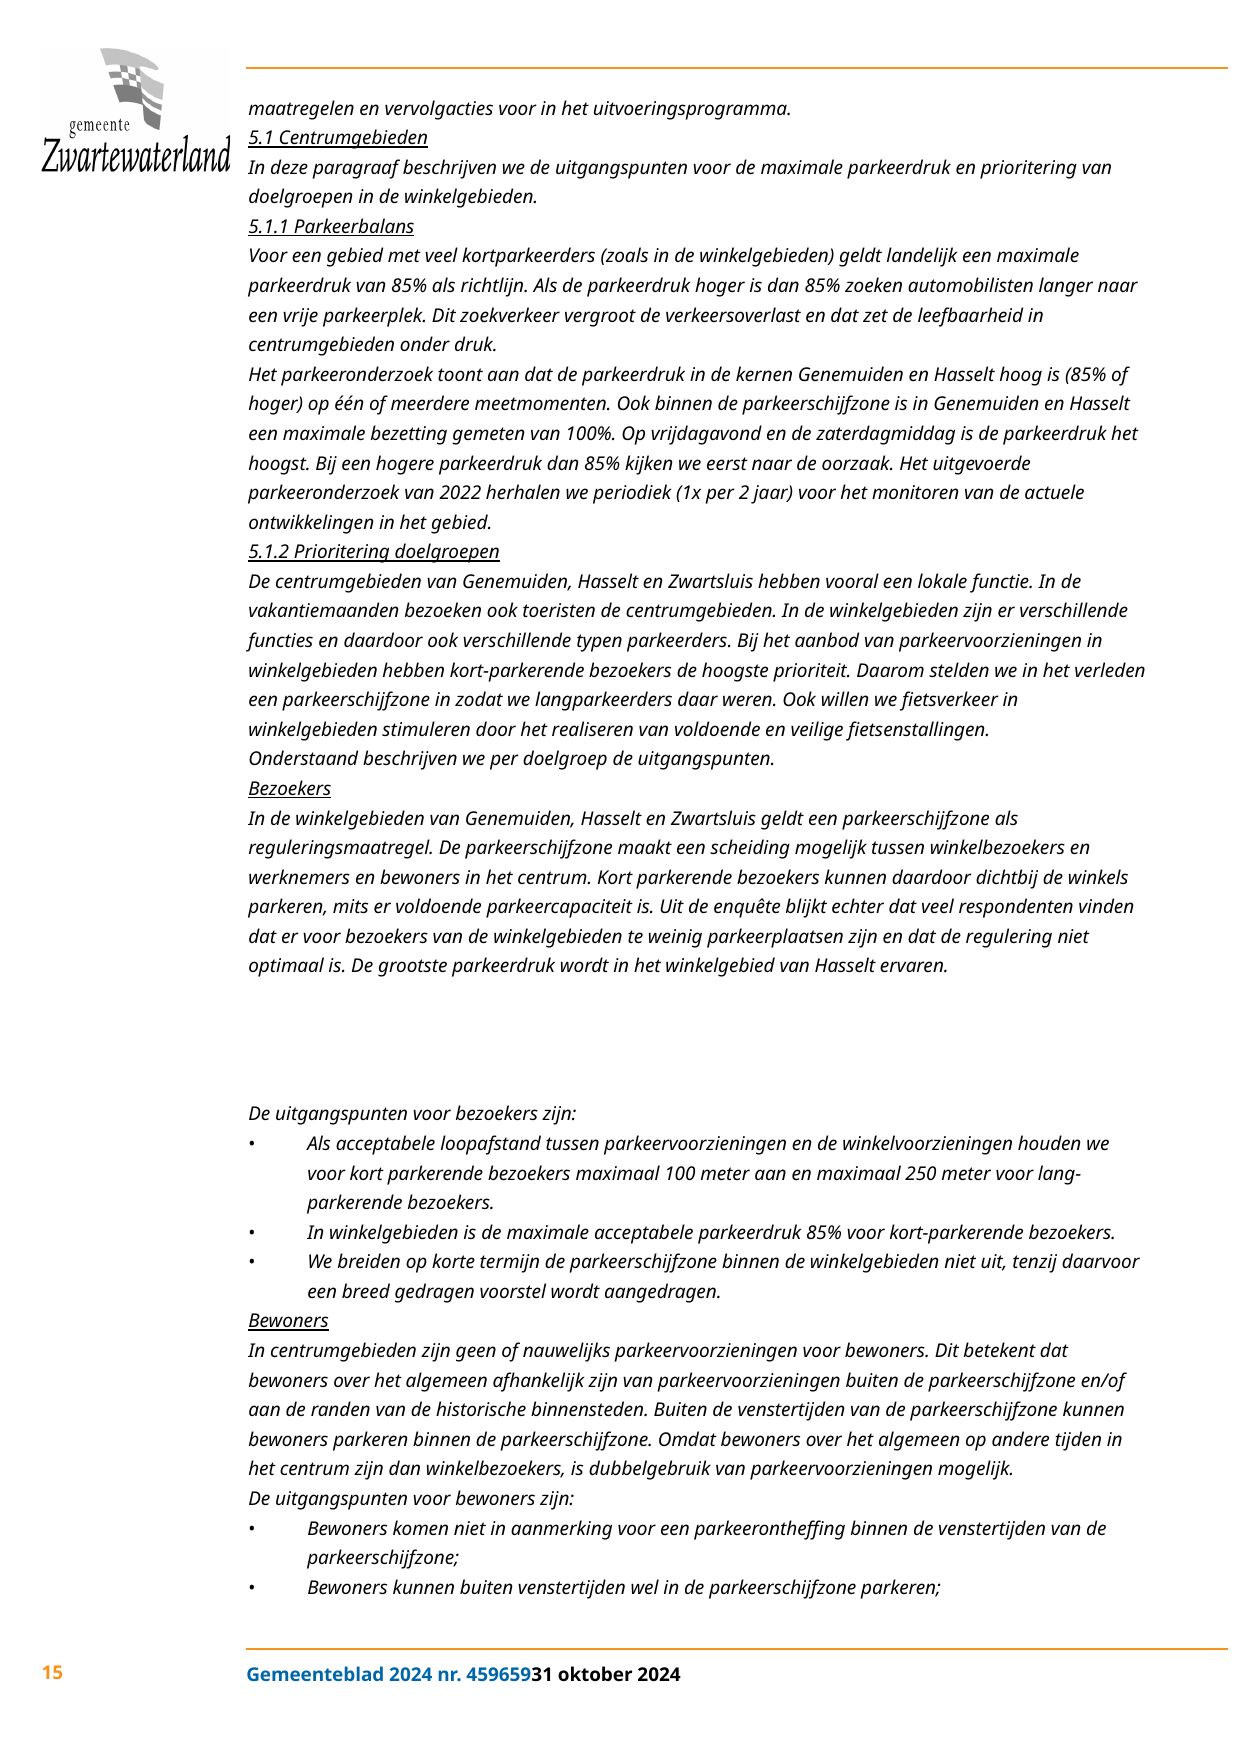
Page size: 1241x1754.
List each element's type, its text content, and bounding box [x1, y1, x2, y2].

text De uitgangspunten voor bezoekers zijn: [248, 1101, 1152, 1126]
text 5.1.2 Prioritering doelgroepen [248, 538, 1152, 564]
text maatregelen en vervolgacties voor in het uitvoeringsprogramma. [248, 95, 1152, 121]
text Bezoekers [248, 775, 1152, 801]
text Voor een gebied met veel kortparkeerders (zoals in de winkelgebieden) geldt landelijk een maximale parkeerdruk van 85% als richtlijn. Als de parkeerdruk hoger is dan 85% zoeken automobilisten langer naar een vrije parkeerplek. Dit zoekverkeer vergroot de verkeersoverlast en dat zet de leefbaarheid in centrumgebieden onder druk. [248, 243, 1152, 357]
list Bewoners kunnen buiten venstertijden wel in de parkeerschijfzone parkeren; [248, 1574, 1152, 1600]
text De centrumgebieden van Genemuiden, Hasselt en Zwartsluis hebben vooral een lokale functie. In de vakantiemaanden bezoeken ook toeristen de centrumgebieden. In de winkelgebieden zijn er verschillende functies en daardoor ook verschillende typen parkeerders. Bij het aanbod van parkeervoorzieningen in winkelgebieden hebben kort-parkerende bezoekers de hoogste prioriteit. Daarom stelden we in het verleden een parkeerschijfzone in zodat we langparkeerders daar weren. Ook willen we fietsverkeer in winkelgebieden stimuleren door het realiseren van voldoende en veilige fietsenstallingen. [248, 568, 1152, 742]
list We breiden op korte termijn de parkeerschijfzone binnen de winkelgebieden niet uit, tenzij daarvoor een breed gedragen voorstel wordt aangedragen. [248, 1248, 1152, 1304]
text In deze paragraaf beschrijven we de uitgangspunten voor de maximale parkeerdruk en prioritering van doelgroepen in de winkelgebieden. [248, 154, 1152, 209]
list Bewoners komen niet in aanmerking voor een parkeerontheffing binnen de venstertijden van de parkeerschijfzone; [248, 1515, 1152, 1570]
list In winkelgebieden is de maximale acceptabele parkeerdruk 85% voor kort-parkerende bezoekers. [248, 1219, 1152, 1245]
text In centrumgebieden zijn geen of nauwelijks parkeervoorzieningen voor bewoners. Dit betekent dat bewoners over het algemeen afhankelijk zijn van parkeervoorzieningen buiten de parkeerschijfzone en/of aan de randen van de historische binnensteden. Buiten de venstertijden van de parkeerschijfzone kunnen bewoners parkeren binnen de parkeerschijfzone. Omdat bewoners over het algemeen op andere tijden in het centrum zijn dan winkelbezoekers, is dubbelgebruik van parkeervoorzieningen mogelijk. [248, 1337, 1152, 1481]
text In de winkelgebieden van Genemuiden, Hasselt en Zwartsluis geldt een parkeerschijfzone als reguleringsmaatregel. De parkeerschijfzone maakt een scheiding mogelijk tussen winkelbezoekers en werknemers en bewoners in het centrum. Kort parkerende bezoekers kunnen daardoor dichtbij de winkels parkeren, mits er voldoende parkeercapaciteit is. Uit de enquête blijkt echter dat veel respondenten vinden dat er voor bezoekers van de winkelgebieden te weinig parkeerplaatsen zijn en dat de regulering niet optimaal is. De grootste parkeerdruk wordt in het winkelgebied van Hasselt ervaren. [248, 805, 1152, 978]
text Bewoners [248, 1308, 1152, 1333]
text 5.1 Centrumgebieden [248, 124, 1152, 150]
text De uitgangspunten voor bewoners zijn: [248, 1485, 1152, 1511]
list Als acceptabele loopafstand tussen parkeervoorzieningen en de winkelvoorzieningen houden we voor kort parkerende bezoekers maximaal 100 meter aan en maximaal 250 meter voor lang-parkerende bezoekers. [248, 1130, 1152, 1215]
picture [41, 47, 231, 172]
text Onderstaand beschrijven we per doelgroep de uitgangspunten. [248, 746, 1152, 771]
text Het parkeeronderzoek toont aan dat de parkeerdruk in de kernen Genemuiden en Hasselt hoog is (85% of hoger) op één of meerdere meetmomenten. Ook binnen de parkeerschijfzone is in Genemuiden en Hasselt een maximale bezetting gemeten van 100%. Op vrijdagavond en de zaterdagmiddag is de parkeerdruk het hoogst. Bij een hogere parkeerdruk dan 85% kijken we eerst naar de oorzaak. Het uitgevoerde parkeeronderzoek van 2022 herhalen we periodiek (1x per 2 jaar) voor het monitoren van de actuele ontwikkelingen in het gebied. [248, 361, 1152, 535]
text 5.1.1 Parkeerbalans [248, 213, 1152, 239]
